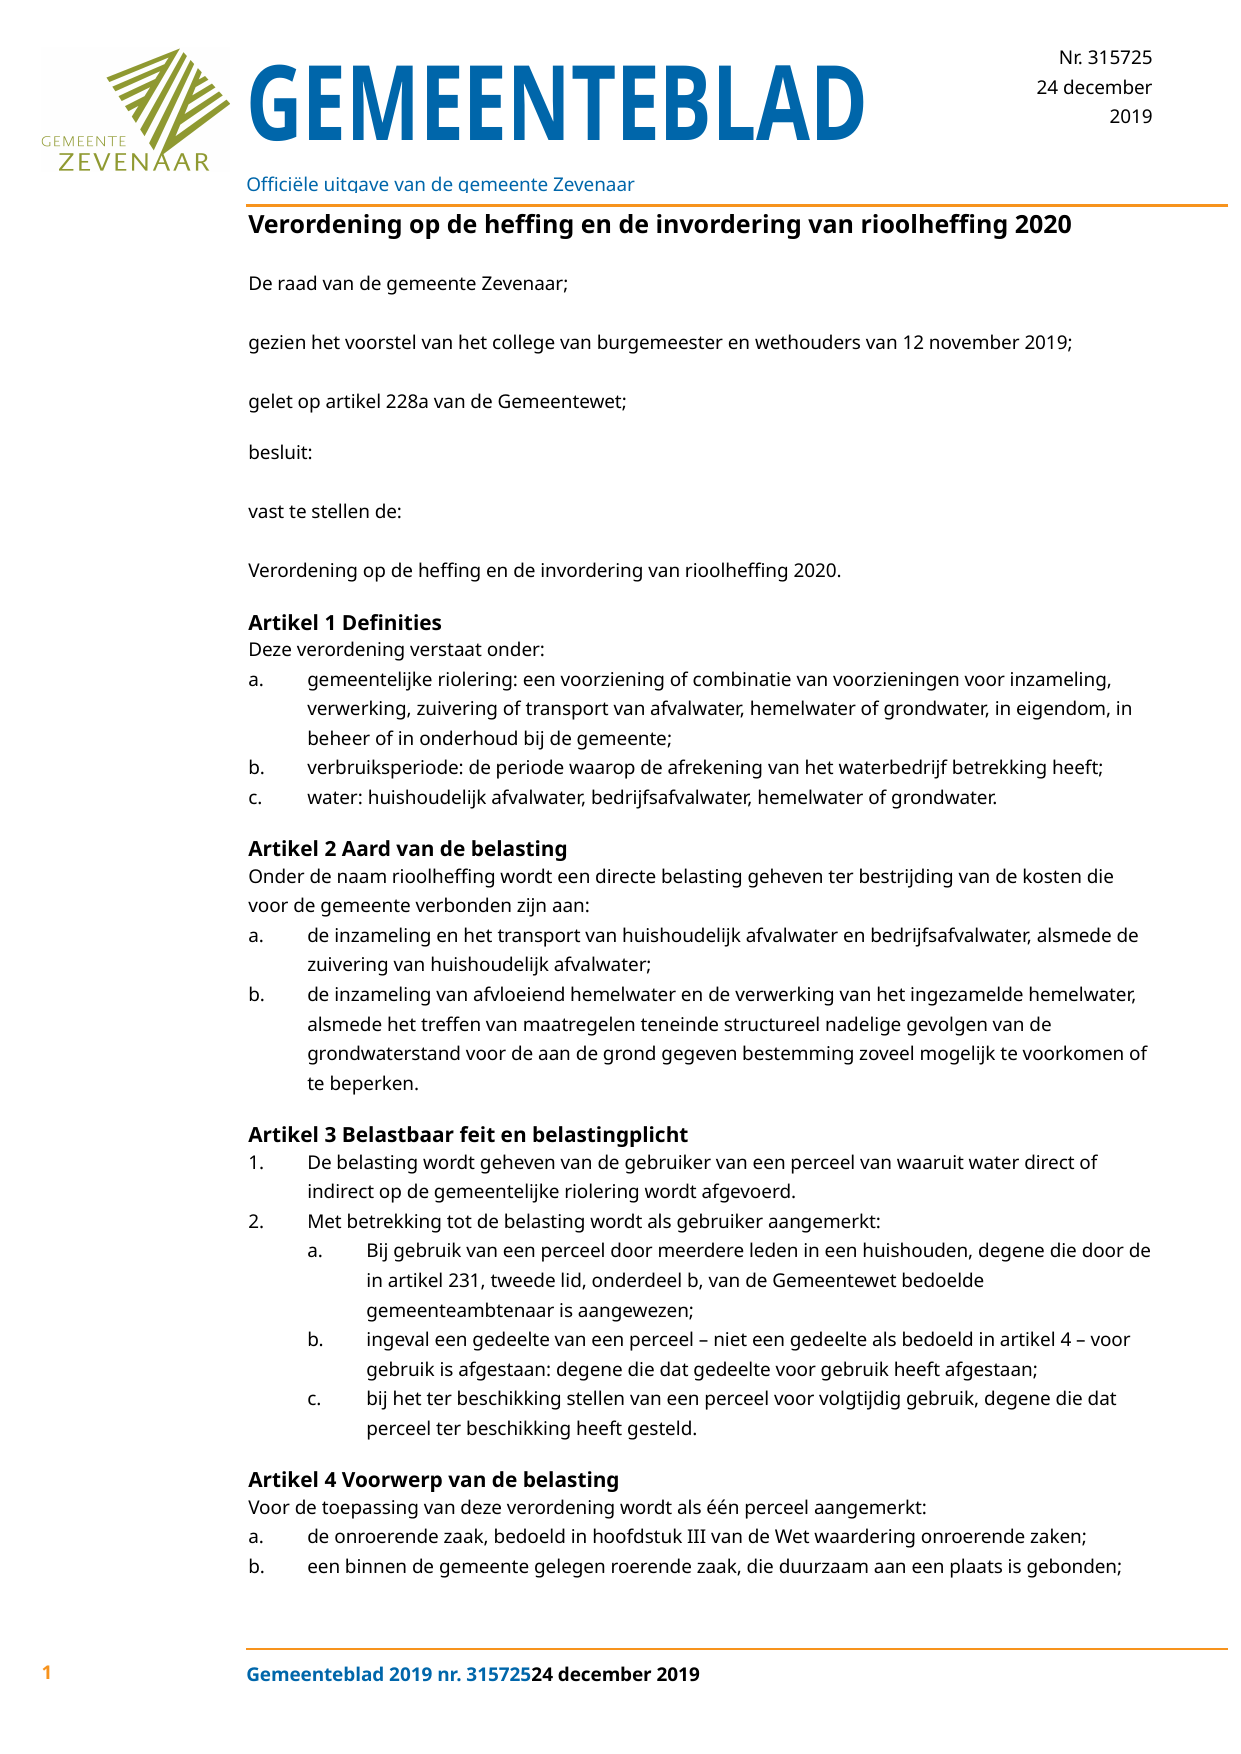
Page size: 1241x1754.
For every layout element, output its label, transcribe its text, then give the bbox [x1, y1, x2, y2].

list Met betrekking tot de belasting wordt als gebruiker aangemerkt: [248, 1208, 1152, 1234]
text Verordening op de heffing en de invordering van rioolheffing 2020 [248, 207, 1152, 241]
list Bij gebruik van een perceel door meerdere leden in een huishouden, degene die door de in artikel 231, tweede lid, onderdeel b, van de Gemeentewet bedoelde gemeenteambtenaar is aangewezen; [307, 1238, 1152, 1322]
list ingeval een gedeelte van een perceel – niet een gedeelte als bedoeld in artikel 4 – voor gebruik is afgestaan: degene die dat gedeelte voor gebruik heeft afgestaan; [307, 1326, 1152, 1382]
text Artikel 3 Belastbaar feit en belastingplicht [248, 1120, 1152, 1149]
text gelet op artikel 228a van de Gemeentewet; [248, 389, 1152, 414]
text Verordening op de heffing en de invordering van rioolheffing 2020. [248, 557, 1152, 583]
list water: huishoudelijk afvalwater, bedrijfsafvalwater, hemelwater of grondwater. [248, 784, 1152, 810]
text vast te stellen de: [248, 498, 1152, 524]
list bij het ter beschikking stellen van een perceel voor volgtijdig gebruik, degene die dat perceel ter beschikking heeft gesteld. [307, 1386, 1152, 1441]
text Artikel 2 Aard van de belasting [248, 834, 1152, 863]
list gemeentelijke riolering: een voorziening of combinatie van voorzieningen voor inzameling, verwerking, zuivering of transport van afvalwater, hemelwater of grondwater, in eigendom, in beheer of in onderhoud bij de gemeente; [248, 666, 1152, 751]
text De raad van de gemeente Zevenaar; [248, 270, 1152, 296]
list een binnen de gemeente gelegen roerende zaak, die duurzaam aan een plaats is gebonden; [248, 1553, 1152, 1579]
list De belasting wordt geheven van de gebruiker van een perceel van waaruit water direct of indirect op de gemeentelijke riolering wordt afgevoerd. [248, 1149, 1152, 1204]
text Deze verordening verstaat onder: [248, 636, 1152, 662]
list de inzameling van afvloeiend hemelwater en de verwerking van het ingezamelde hemelwater, alsmede het treffen van maatregelen teneinde structureel nadelige gevolgen van de grondwaterstand voor de aan de grond gegeven bestemming zoveel mogelijk te voorkomen of te beperken. [248, 981, 1152, 1096]
text Onder de naam rioolheffing wordt een directe belasting geheven ter bestrijding van de kosten die voor de gemeente verbonden zijn aan: [248, 863, 1152, 918]
text Artikel 4 Voorwerp van de belasting [248, 1466, 1152, 1494]
text Artikel 1 Definities [248, 608, 1152, 636]
list de onroerende zaak, bedoeld in hoofdstuk III van de Wet waardering onroerende zaken; [248, 1523, 1152, 1549]
picture [41, 47, 231, 172]
list de inzameling en het transport van huishoudelijk afvalwater en bedrijfsafvalwater, alsmede de zuivering van huishoudelijk afvalwater; [248, 922, 1152, 977]
list verbruiksperiode: de periode waarop de afrekening van het waterbedrijf betrekking heeft; [248, 754, 1152, 780]
text besluit: [248, 439, 1152, 465]
text gezien het voorstel van het college van burgemeester en wethouders van 12 november 2019; [248, 329, 1152, 355]
text Voor de toepassing van deze verordening wordt als één perceel aangemerkt: [248, 1494, 1152, 1520]
